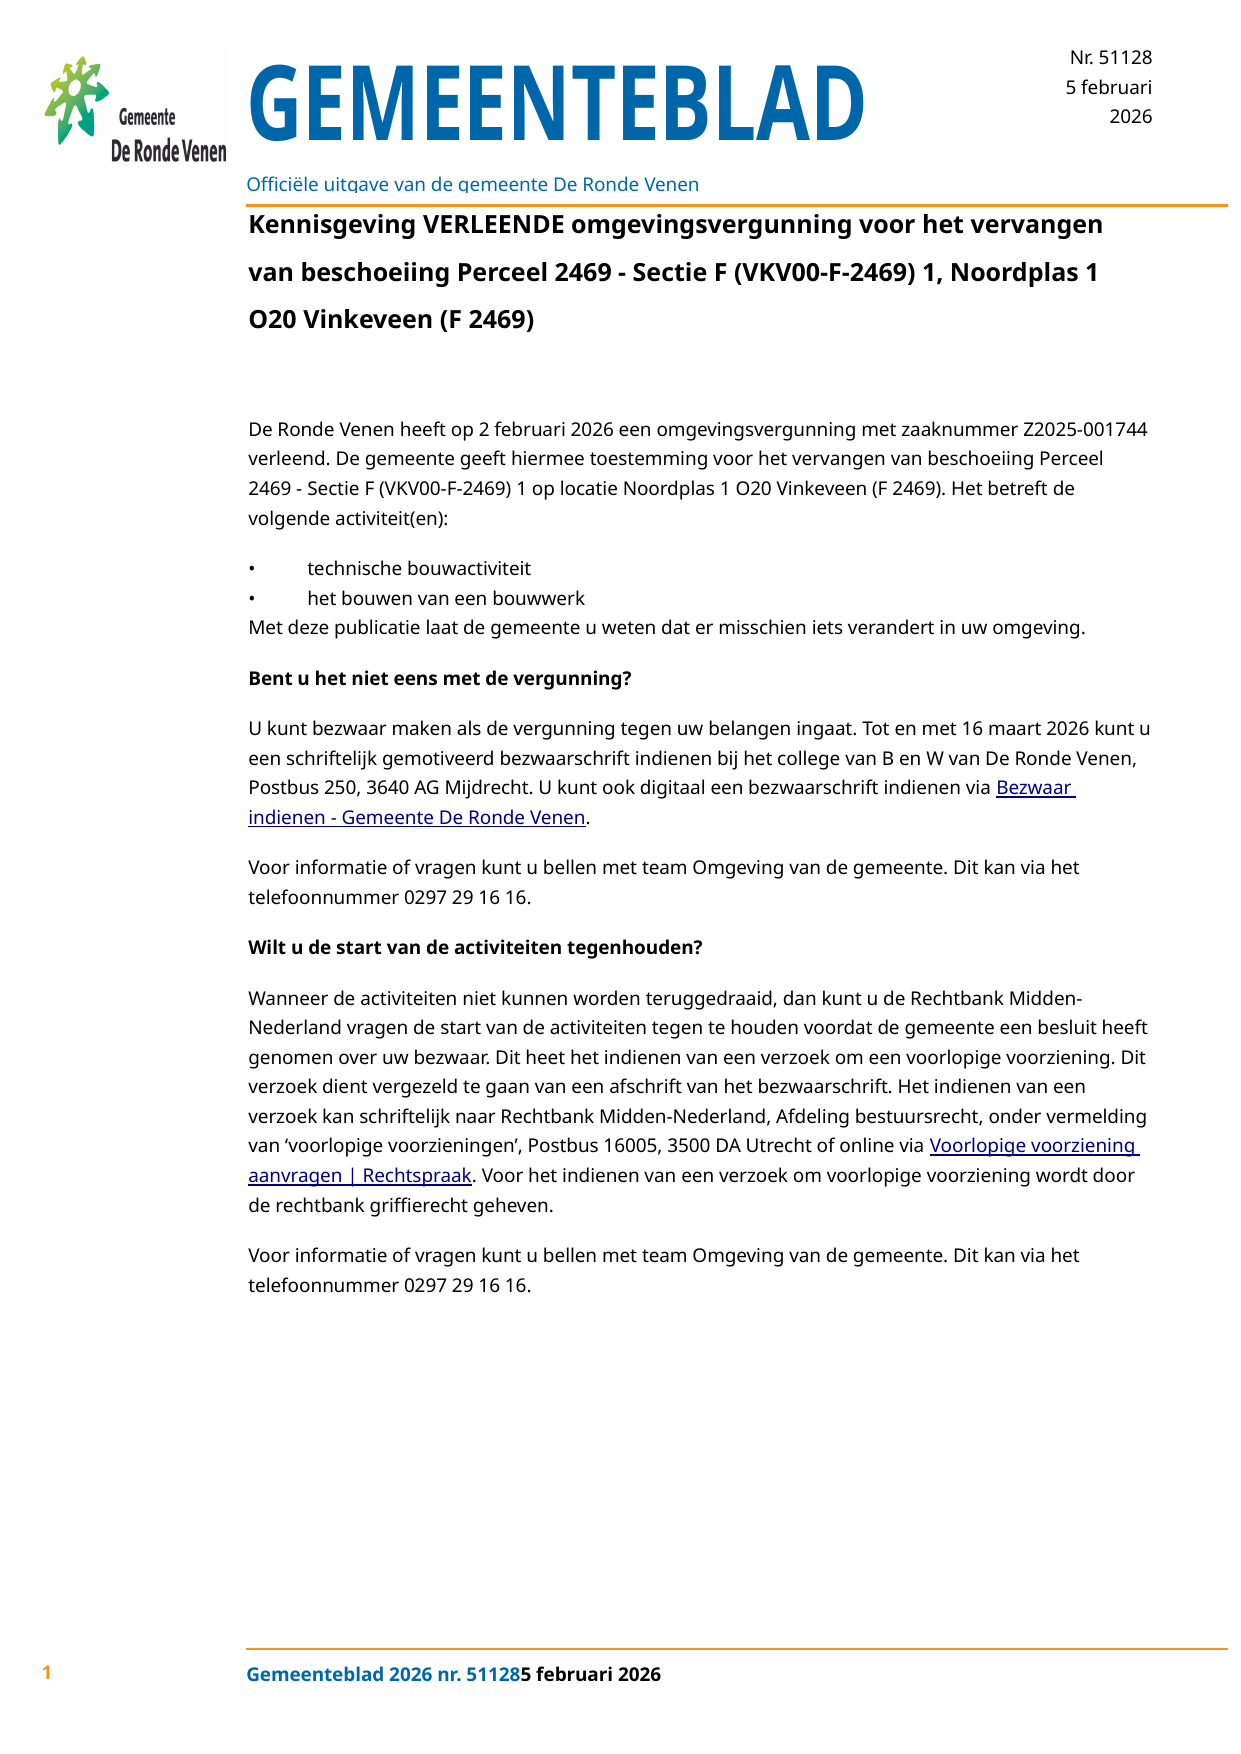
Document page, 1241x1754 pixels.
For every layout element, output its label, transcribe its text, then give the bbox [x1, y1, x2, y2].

text U kunt bezwaar maken als de vergunning tegen uw belangen ingaat. Tot en met 16 maart 2026 kunt u een schriftelijk gemotiveerd bezwaarschrift indienen bij het college van B en W van De Ronde Venen, Postbus 250, 3640 AG Mijdrecht. U kunt ook digitaal een bezwaarschrift indienen via Bezwaar indienen - Gemeente De Ronde Venen. [248, 715, 1152, 829]
text Voor informatie of vragen kunt u bellen met team Omgeving van de gemeente. Dit kan via het telefoonnummer 0297 29 16 16. [248, 854, 1152, 909]
picture [41, 47, 231, 172]
text Voor informatie of vragen kunt u bellen met team Omgeving van de gemeente. Dit kan via het telefoonnummer 0297 29 16 16. [248, 1242, 1152, 1297]
list technische bouwactiviteit [248, 555, 1152, 581]
text Wanneer de activiteiten niet kunnen worden teruggedraaid, dan kunt u de Rechtbank Midden-Nederland vragen de start van de activiteiten tegen te houden voordat de gemeente een besluit heeft genomen over uw bezwaar. Dit heet het indienen van een verzoek om een voorlopige voorziening. Dit verzoek dient vergezeld te gaan van een afschrift van het bezwaarschrift. Het indienen van een verzoek kan schriftelijk naar Rechtbank Midden-Nederland, Afdeling bestuursrecht, onder vermelding van ‘voorlopige voorzieningen’, Postbus 16005, 3500 DA Utrecht of online via Voorlopige voorziening aanvragen | Rechtspraak. Voor het indienen van een verzoek om voorlopige voorziening wordt door de rechtbank griffierecht geheven. [248, 985, 1152, 1217]
text De Ronde Venen heeft op 2 februari 2026 een omgevingsvergunning met zaaknummer Z2025-001744 verleend. De gemeente geeft hiermee toestemming voor het vervangen van beschoeiing Perceel 2469 - Sectie F (VKV00-F-2469) 1 op locatie Noordplas 1 O20 Vinkeveen (F 2469). Het betreft de volgende activiteit(en): [248, 416, 1152, 530]
text Met deze publicatie laat de gemeente u weten dat er misschien iets verandert in uw omgeving. [248, 614, 1152, 640]
list het bouwen van een bouwwerk [248, 585, 1152, 610]
text Bent u het niet eens met de vergunning? [248, 665, 1152, 690]
text Kennisgeving VERLEENDE omgevingsvergunning voor het vervangen van beschoeiing Perceel 2469 - Sectie F (VKV00-F-2469) 1, Noordplas 1 O20 Vinkeveen (F 2469) [248, 207, 1152, 336]
text Wilt u de start van de activiteiten tegenhouden? [248, 934, 1152, 960]
